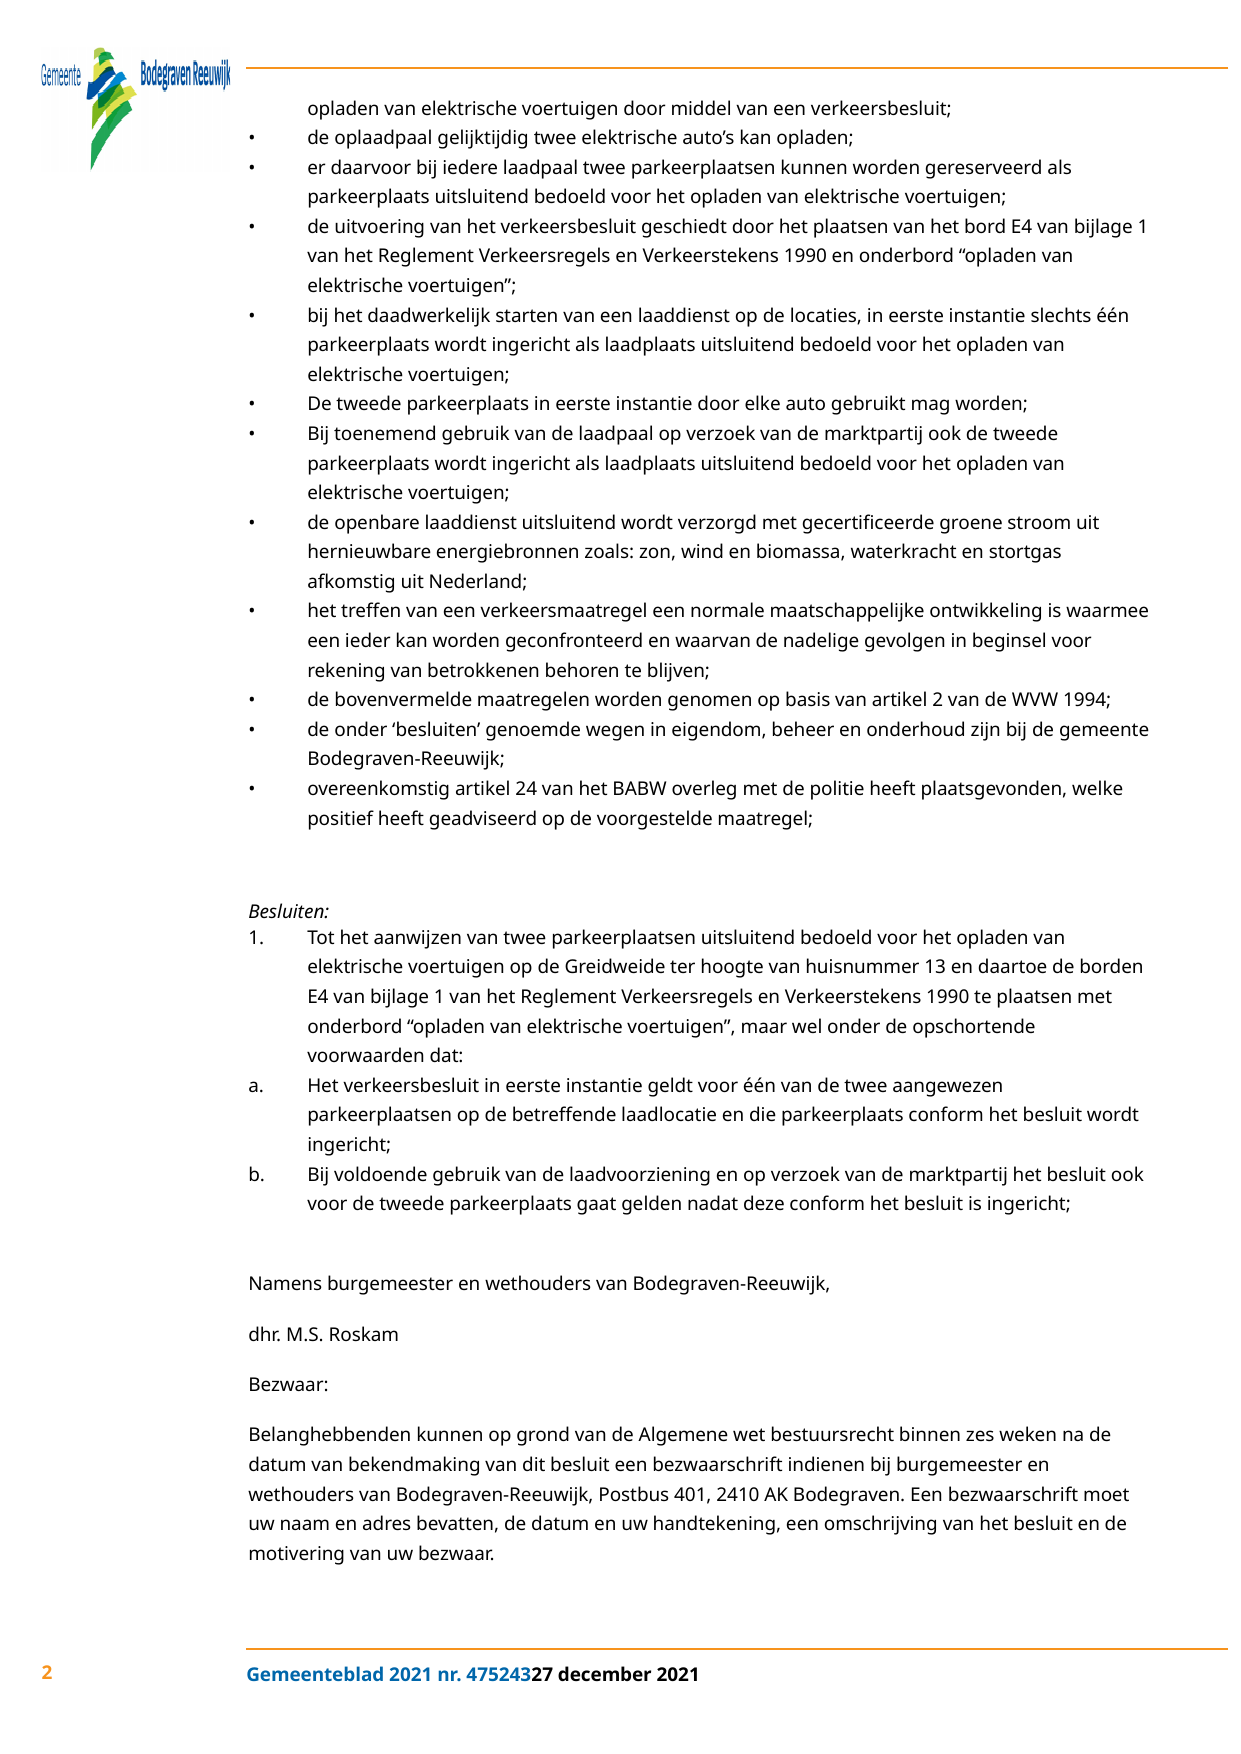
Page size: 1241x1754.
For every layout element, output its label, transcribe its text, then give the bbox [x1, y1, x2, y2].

list het treffen van een verkeersmaatregel een normale maatschappelijke ontwikkeling is waarmee een ieder kan worden geconfronteerd en waarvan de nadelige gevolgen in beginsel voor rekening van betrokkenen behoren te blijven; [248, 598, 1152, 683]
list Bij toenemend gebruik van de laadpaal op verzoek van de marktpartij ook de tweede parkeerplaats wordt ingericht als laadplaats uitsluitend bedoeld voor het opladen van elektrische voertuigen; [248, 420, 1152, 505]
list de openbare laaddienst uitsluitend wordt verzorgd met gecertificeerde groene stroom uit hernieuwbare energiebronnen zoals: zon, wind en biomassa, waterkracht en stortgas afkomstig uit Nederland; [248, 509, 1152, 594]
list de onder ‘besluiten’ genoemde wegen in eigendom, beheer en onderhoud zijn bij de gemeente Bodegraven-Reeuwijk; [248, 716, 1152, 771]
list bij het daadwerkelijk starten van een laaddienst op de locaties, in eerste instantie slechts één parkeerplaats wordt ingericht als laadplaats uitsluitend bedoeld voor het opladen van elektrische voertuigen; [248, 302, 1152, 387]
text Namens burgemeester en wethouders van Bodegraven-Reeuwijk, [248, 1270, 1152, 1296]
picture [41, 47, 231, 172]
list de oplaadpaal gelijktijdig twee elektrische auto’s kan opladen; [248, 124, 1152, 150]
text dhr. M.S. Roskam [248, 1321, 1152, 1346]
list Het verkeersbesluit in eerste instantie geldt voor één van de twee aangewezen parkeerplaatsen op de betreffende laadlocatie en die parkeerplaats conform het besluit wordt ingericht; [248, 1072, 1152, 1157]
text Belanghebbenden kunnen op grond van de Algemene wet bestuursrecht binnen zes weken na de datum van bekendmaking van dit besluit een bezwaarschrift indienen bij burgemeester en wethouders van Bodegraven-Reeuwijk, Postbus 401, 2410 AK Bodegraven. Een bezwaarschrift moet uw naam en adres bevatten, de datum en uw handtekening, een omschrijving van het besluit en de motivering van uw bezwaar. [248, 1422, 1152, 1566]
text Besluiten: [248, 898, 1152, 924]
list opladen van elektrische voertuigen door middel van een verkeersbesluit; [248, 95, 1152, 121]
list er daarvoor bij iedere laadpaal twee parkeerplaatsen kunnen worden gereserveerd als parkeerplaats uitsluitend bedoeld voor het opladen van elektrische voertuigen; [248, 154, 1152, 209]
list Tot het aanwijzen van twee parkeerplaatsen uitsluitend bedoeld voor het opladen van elektrische voertuigen op de Greidweide ter hoogte van huisnummer 13 en daartoe de borden E4 van bijlage 1 van het Reglement Verkeersregels en Verkeerstekens 1990 te plaatsen met onderbord “opladen van elektrische voertuigen”, maar wel onder de opschortende voorwaarden dat: [248, 924, 1152, 1068]
list Bij voldoende gebruik van de laadvoorziening en op verzoek van de marktpartij het besluit ook voor de tweede parkeerplaats gaat gelden nadat deze conform het besluit is ingericht; [248, 1161, 1152, 1216]
text Bezwaar: [248, 1371, 1152, 1397]
list De tweede parkeerplaats in eerste instantie door elke auto gebruikt mag worden; [248, 391, 1152, 416]
list overeenkomstig artikel 24 van het BABW overleg met de politie heeft plaatsgevonden, welke positief heeft geadviseerd op de voorgestelde maatregel; [248, 775, 1152, 831]
list de uitvoering van het verkeersbesluit geschiedt door het plaatsen van het bord E4 van bijlage 1 van het Reglement Verkeersregels en Verkeerstekens 1990 en onderbord “opladen van elektrische voertuigen”; [248, 213, 1152, 298]
list de bovenvermelde maatregelen worden genomen op basis van artikel 2 van de WVW 1994; [248, 686, 1152, 712]
